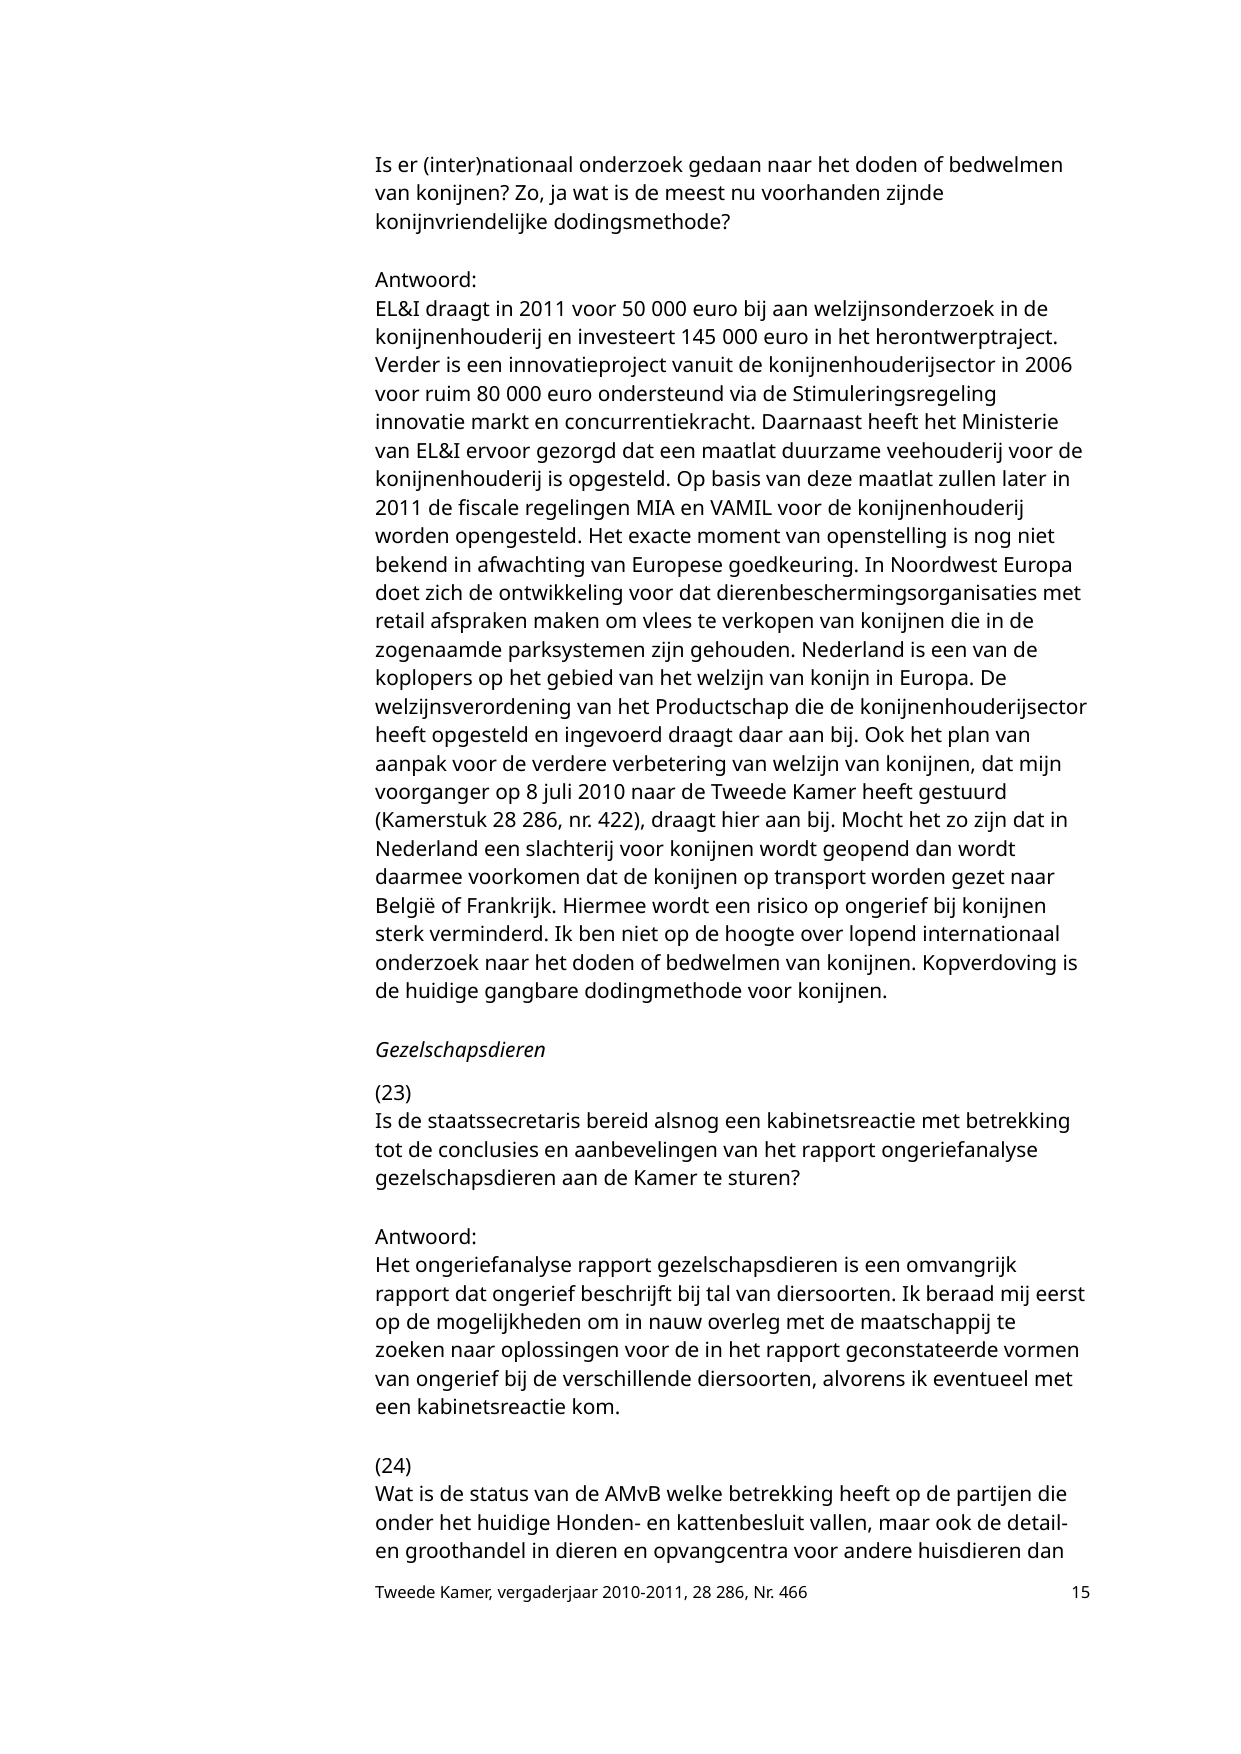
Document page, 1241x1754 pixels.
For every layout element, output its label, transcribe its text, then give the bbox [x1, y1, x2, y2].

text EL&I draagt in 2011 voor 50 000 euro bij aan welzijnsonderzoek in de konijnenhouderij en investeert 145 000 euro in het herontwerptraject. Verder is een innovatieproject vanuit de konijnenhouderijsector in 2006 voor ruim 80 000 euro ondersteund via de Stimuleringsregeling innovatie markt en concurrentiekracht. Daarnaast heeft het Ministerie van EL&I ervoor gezorgd dat een maatlat duurzame veehouderij voor de konijnenhouderij is opgesteld. Op basis van deze maatlat zullen later in 2011 de fiscale regelingen MIA en VAMIL voor de konijnenhouderij worden opengesteld. Het exacte moment van openstelling is nog niet bekend in afwachting van Europese goedkeuring. In Noordwest Europa doet zich de ontwikkeling voor dat dierenbeschermingsorganisaties met retail afspraken maken om vlees te verkopen van konijnen die in de zogenaamde parksystemen zijn gehouden. Nederland is een van de koplopers op het gebied van het welzijn van konijn in Europa. De welzijnsverordening van het Productschap die de konijnenhouderijsector heeft opgesteld en ingevoerd draagt daar aan bij. Ook het plan van aanpak voor de verdere verbetering van welzijn van konijnen, dat mijn voorganger op 8 juli 2010 naar de Tweede Kamer heeft gestuurd (Kamerstuk 28 286, nr. 422), draagt hier aan bij. Mocht het zo zijn dat in Nederland een slachterij voor konijnen wordt geopend dan wordt daarmee voorkomen dat de konijnen op transport worden gezet naar België of Frankrijk. Hiermee wordt een risico op ongerief bij konijnen sterk verminderd. Ik ben niet op de hoogte over lopend internationaal onderzoek naar het doden of bedwelmen van konijnen. Kopverdoving is de huidige gangbare dodingmethode voor konijnen. [375, 294, 1090, 1005]
text Is de staatssecretaris bereid alsnog een kabinetsreactie met betrekking tot de conclusies en aanbevelingen van het rapport ongeriefanalyse gezelschapsdieren aan de Kamer te sturen? [375, 1107, 1090, 1192]
text (23) [375, 1078, 1090, 1107]
text Antwoord: [375, 265, 1090, 294]
text Wat is de status van de AMvB welke betrekking heeft op de partijen die onder het huidige Honden- en kattenbesluit vallen, maar ook de detail- en groothandel in dieren en opvangcentra voor andere huisdieren dan [375, 1479, 1090, 1565]
text Gezelschapsdieren [375, 1035, 1090, 1063]
text (24) [375, 1451, 1090, 1479]
text Antwoord: [375, 1222, 1090, 1250]
text Het ongeriefanalyse rapport gezelschapsdieren is een omvangrijk rapport dat ongerief beschrijft bij tal van diersoorten. Ik beraad mij eerst op de mogelijkheden om in nauw overleg met de maatschappij te zoeken naar oplossingen voor de in het rapport geconstateerde vormen van ongerief bij de verschillende diersoorten, alvorens ik eventueel met een kabinetsreactie kom. [375, 1250, 1090, 1421]
text Is er (inter)nationaal onderzoek gedaan naar het doden of bedwelmen van konijnen? Zo, ja wat is de meest nu voorhanden zijnde konijnvriendelijke dodingsmethode? [375, 150, 1090, 235]
